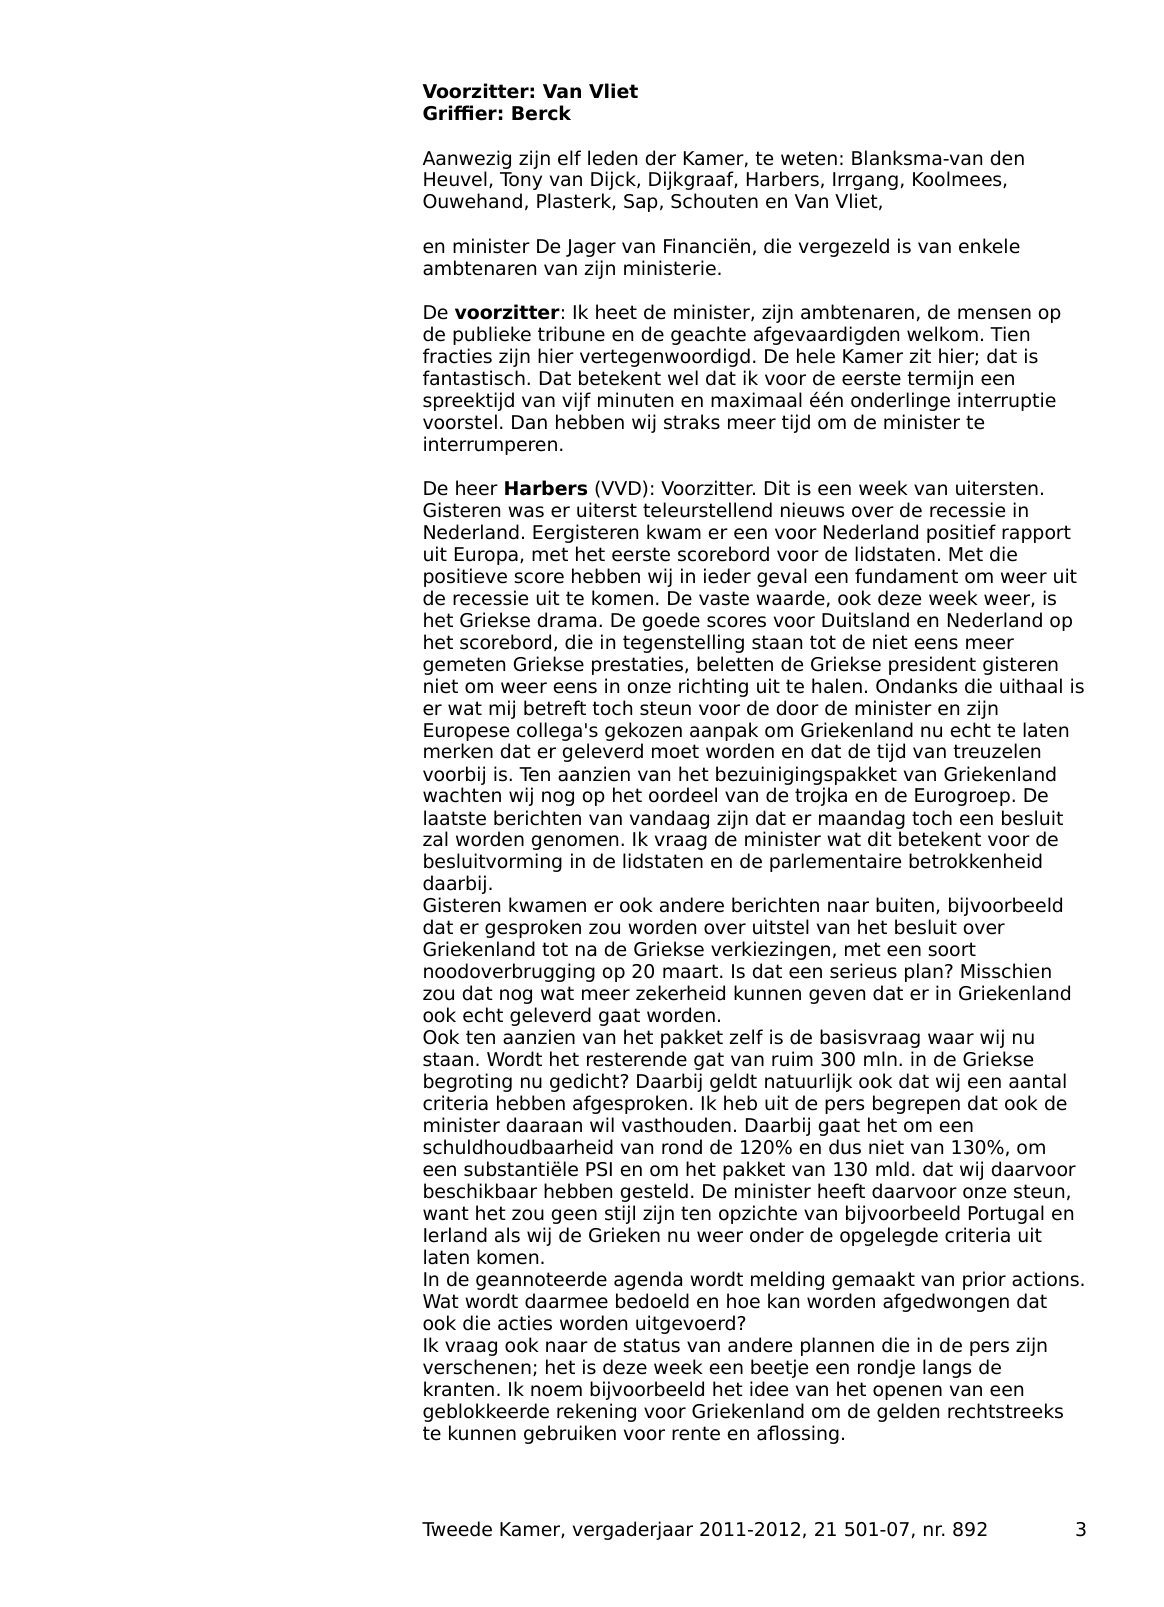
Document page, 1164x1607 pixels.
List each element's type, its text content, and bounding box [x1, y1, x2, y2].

text De voorzitter: Ik heet de minister, zijn ambtenaren, de mensen op de publieke tribune en de geachte afgevaardigden welkom. Tien fracties zijn hier vertegenwoordigd. De hele Kamer zit hier; dat is fantastisch. Dat betekent wel dat ik voor de eerste termijn een spreektijd van vijf minuten en maximaal één onderlinge interruptie voorstel. Dan hebben wij straks meer tijd om de minister te interrumperen. [422, 302, 1087, 456]
text In de geannoteerde agenda wordt melding gemaakt van prior actions. Wat wordt daarmee bedoeld en hoe kan worden afgedwongen dat ook die acties worden uitgevoerd? [422, 1269, 1087, 1335]
text Voorzitter: Van Vliet [422, 81, 1087, 103]
text en minister De Jager van Financiën, die vergezeld is van enkele ambtenaren van zijn ministerie. [422, 236, 1087, 279]
text Griffier: Berck [422, 103, 1087, 125]
text Ik vraag ook naar de status van andere plannen die in de pers zijn verschenen; het is deze week een beetje een rondje langs de kranten. Ik noem bijvoorbeeld het idee van het openen van een geblokkeerde rekening voor Griekenland om de gelden rechtstreeks te kunnen gebruiken voor rente en aflossing. [422, 1335, 1087, 1445]
text De heer Harbers (VVD): Voorzitter. Dit is een week van uitersten. Gisteren was er uiterst teleurstellend nieuws over de recessie in Nederland. Eergisteren kwam er een voor Nederland positief rapport uit Europa, met het eerste scorebord voor de lidstaten. Met die positieve score hebben wij in ieder geval een fundament om weer uit de recessie uit te komen. De vaste waarde, ook deze week weer, is het Griekse drama. De goede scores voor Duitsland en Nederland op het scorebord, die in tegenstelling staan tot de niet eens meer gemeten Griekse prestaties, beletten de Griekse president gisteren niet om weer eens in onze richting uit te halen. Ondanks die uithaal is er wat mij betreft toch steun voor de door de minister en zijn Europese collega's gekozen aanpak om Griekenland nu echt te laten merken dat er geleverd moet worden en dat de tijd van treuzelen voorbij is. Ten aanzien van het bezuinigingspakket van Griekenland wachten wij nog op het oordeel van de trojka en de Eurogroep. De laatste berichten van vandaag zijn dat er maandag toch een besluit zal worden genomen. Ik vraag de minister wat dit betekent voor de besluitvorming in de lidstaten en de parlementaire betrokkenheid daarbij. [422, 478, 1087, 895]
text Aanwezig zijn elf leden der Kamer, te weten: Blanksma-van den Heuvel, Tony van Dijck, Dijkgraaf, Harbers, Irrgang, Koolmees, Ouwehand, Plasterk, Sap, Schouten en Van Vliet, [422, 147, 1087, 213]
text Ook ten aanzien van het pakket zelf is de basisvraag waar wij nu staan. Wordt het resterende gat van ruim 300 mln. in de Griekse begroting nu gedicht? Daarbij geldt natuurlijk ook dat wij een aantal criteria hebben afgesproken. Ik heb uit de pers begrepen dat ook de minister daaraan wil vasthouden. Daarbij gaat het om een schuldhoudbaarheid van rond de 120% en dus niet van 130%, om een substantiële PSI en om het pakket van 130 mld. dat wij daarvoor beschikbaar hebben gesteld. De minister heeft daarvoor onze steun, want het zou geen stijl zijn ten opzichte van bijvoorbeeld Portugal en Ierland als wij de Grieken nu weer onder de opgelegde criteria uit laten komen. [422, 1027, 1087, 1269]
text Gisteren kwamen er ook andere berichten naar buiten, bijvoorbeeld dat er gesproken zou worden over uitstel van het besluit over Griekenland tot na de Griekse verkiezingen, met een soort noodoverbrugging op 20 maart. Is dat een serieus plan? Misschien zou dat nog wat meer zekerheid kunnen geven dat er in Griekenland ook echt geleverd gaat worden. [422, 895, 1087, 1027]
